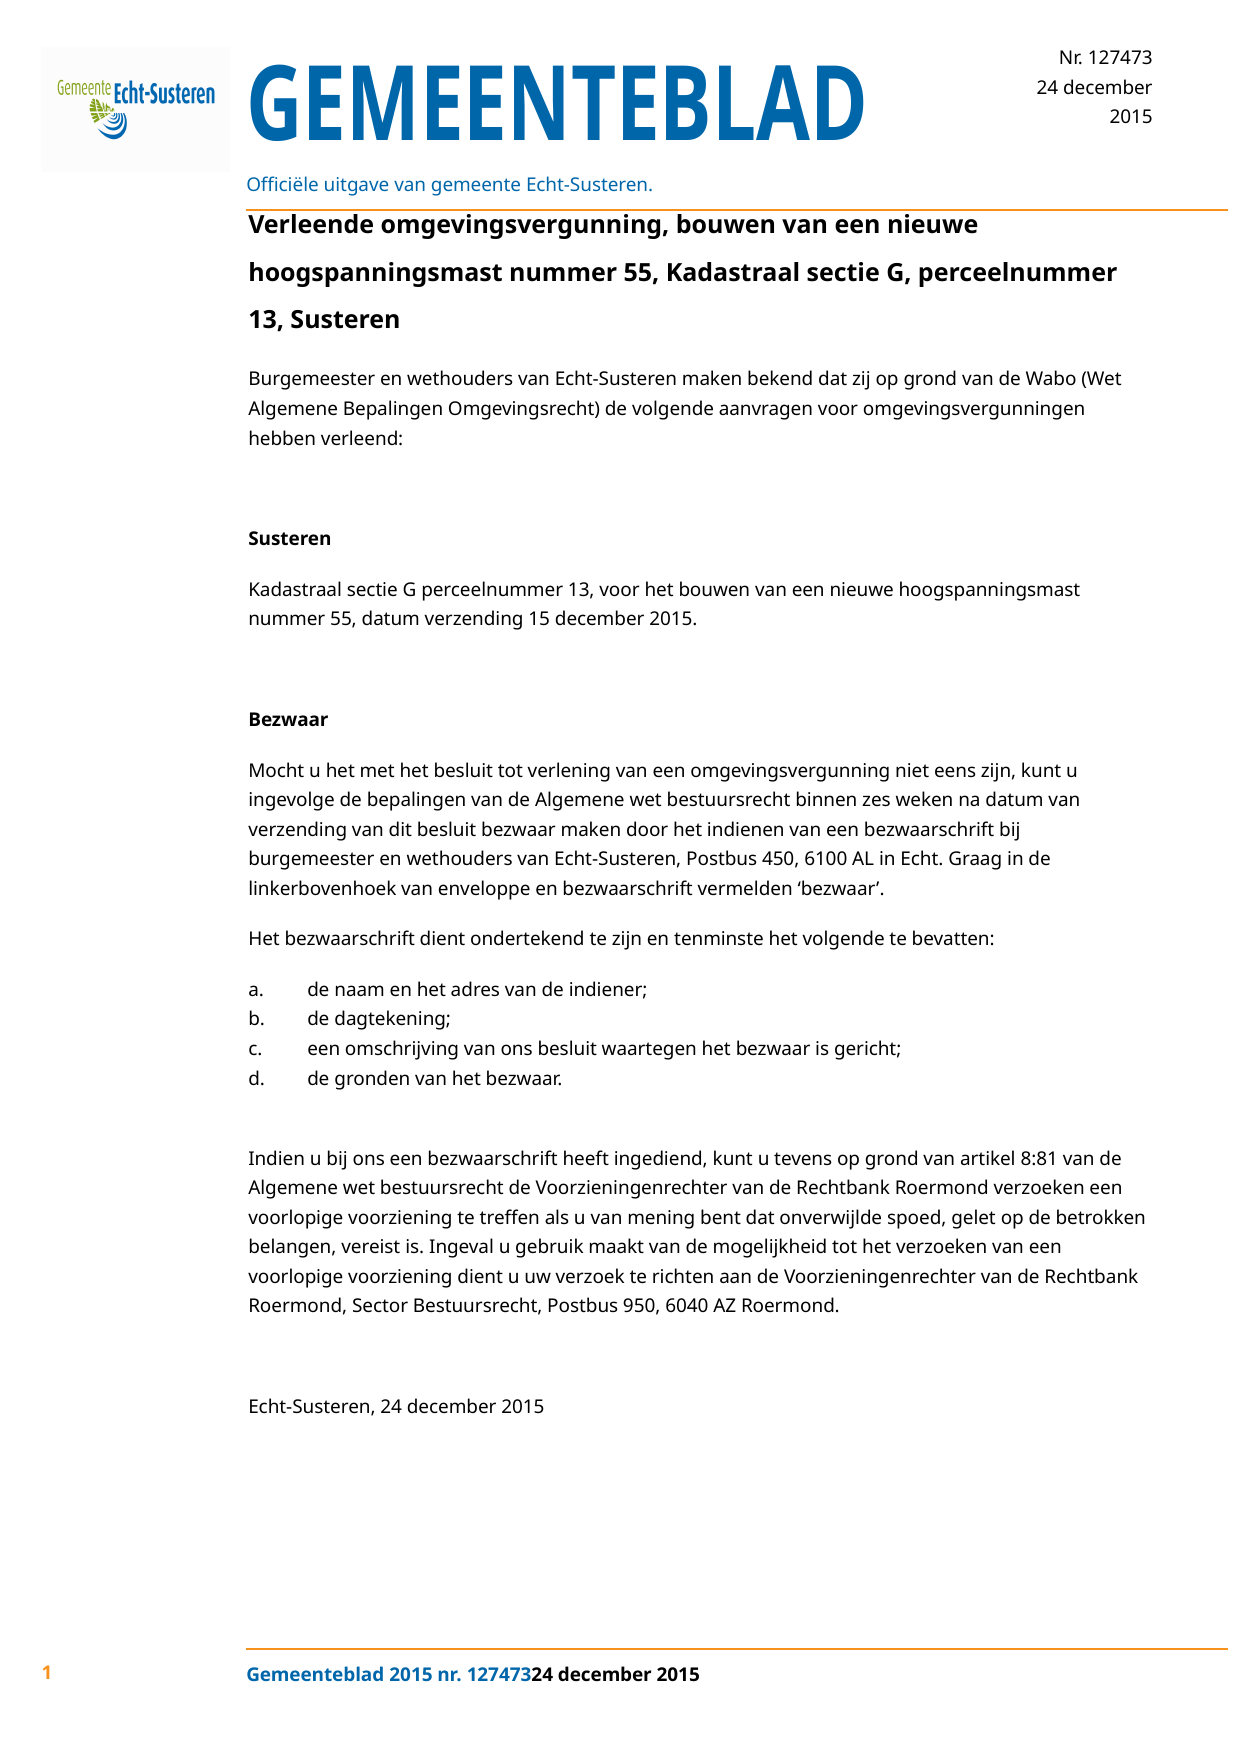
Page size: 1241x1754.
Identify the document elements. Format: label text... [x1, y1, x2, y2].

list de gronden van het bezwaar. [248, 1065, 1152, 1090]
text Het bezwaarschrift dient ondertekend te zijn en tenminste het volgende te bevatten: [248, 926, 1152, 951]
text Echt-Susteren, 24 december 2015 [248, 1393, 1152, 1419]
list de naam en het adres van de indiener; [248, 976, 1152, 1002]
text Burgemeester en wethouders van Echt-Susteren maken bekend dat zij op grond van de Wabo (Wet Algemene Bepalingen Omgevingsrecht) de volgende aanvragen voor omgevingsvergunningen hebben verleend: [248, 366, 1152, 450]
text Indien u bij ons een bezwaarschrift heeft ingediend, kunt u tevens op grond van artikel 8:81 van de Algemene wet bestuursrecht de Voorzieningenrechter van de Rechtbank Roermond verzoeken een voorlopige voorziening te treffen als u van mening bent dat onverwijlde spoed, gelet op de betrokken belangen, vereist is. Ingeval u gebruik maakt van de mogelijkheid tot het verzoeken van een voorlopige voorziening dient u uw verzoek te richten aan de Voorzieningenrechter van de Rechtbank Roermond, Sector Bestuursrecht, Postbus 950, 6040 AZ Roermond. [248, 1145, 1152, 1318]
list de dagtekening; [248, 1006, 1152, 1031]
picture [41, 47, 231, 172]
text Verleende omgevingsvergunning, bouwen van een nieuwe hoogspanningsmast nummer 55, Kadastraal sectie G, perceelnummer 13, Susteren [248, 211, 1152, 336]
text Susteren [248, 526, 1152, 551]
list een omschrijving van ons besluit waartegen het bezwaar is gericht; [248, 1035, 1152, 1061]
text Bezwaar [248, 706, 1152, 732]
text Mocht u het met het besluit tot verlening van een omgevingsvergunning niet eens zijn, kunt u ingevolge de bepalingen van de Algemene wet bestuursrecht binnen zes weken na datum van verzending van dit besluit bezwaar maken door het indienen van een bezwaarschrift bij burgemeester en wethouders van Echt-Susteren, Postbus 450, 6100 AL in Echt. Graag in de linkerbovenhoek van enveloppe en bezwaarschrift vermelden ‘bezwaar’. [248, 757, 1152, 901]
text Kadastraal sectie G perceelnummer 13, voor het bouwen van een nieuwe hoogspanningsmast nummer 55, datum verzending 15 december 2015. [248, 576, 1152, 631]
